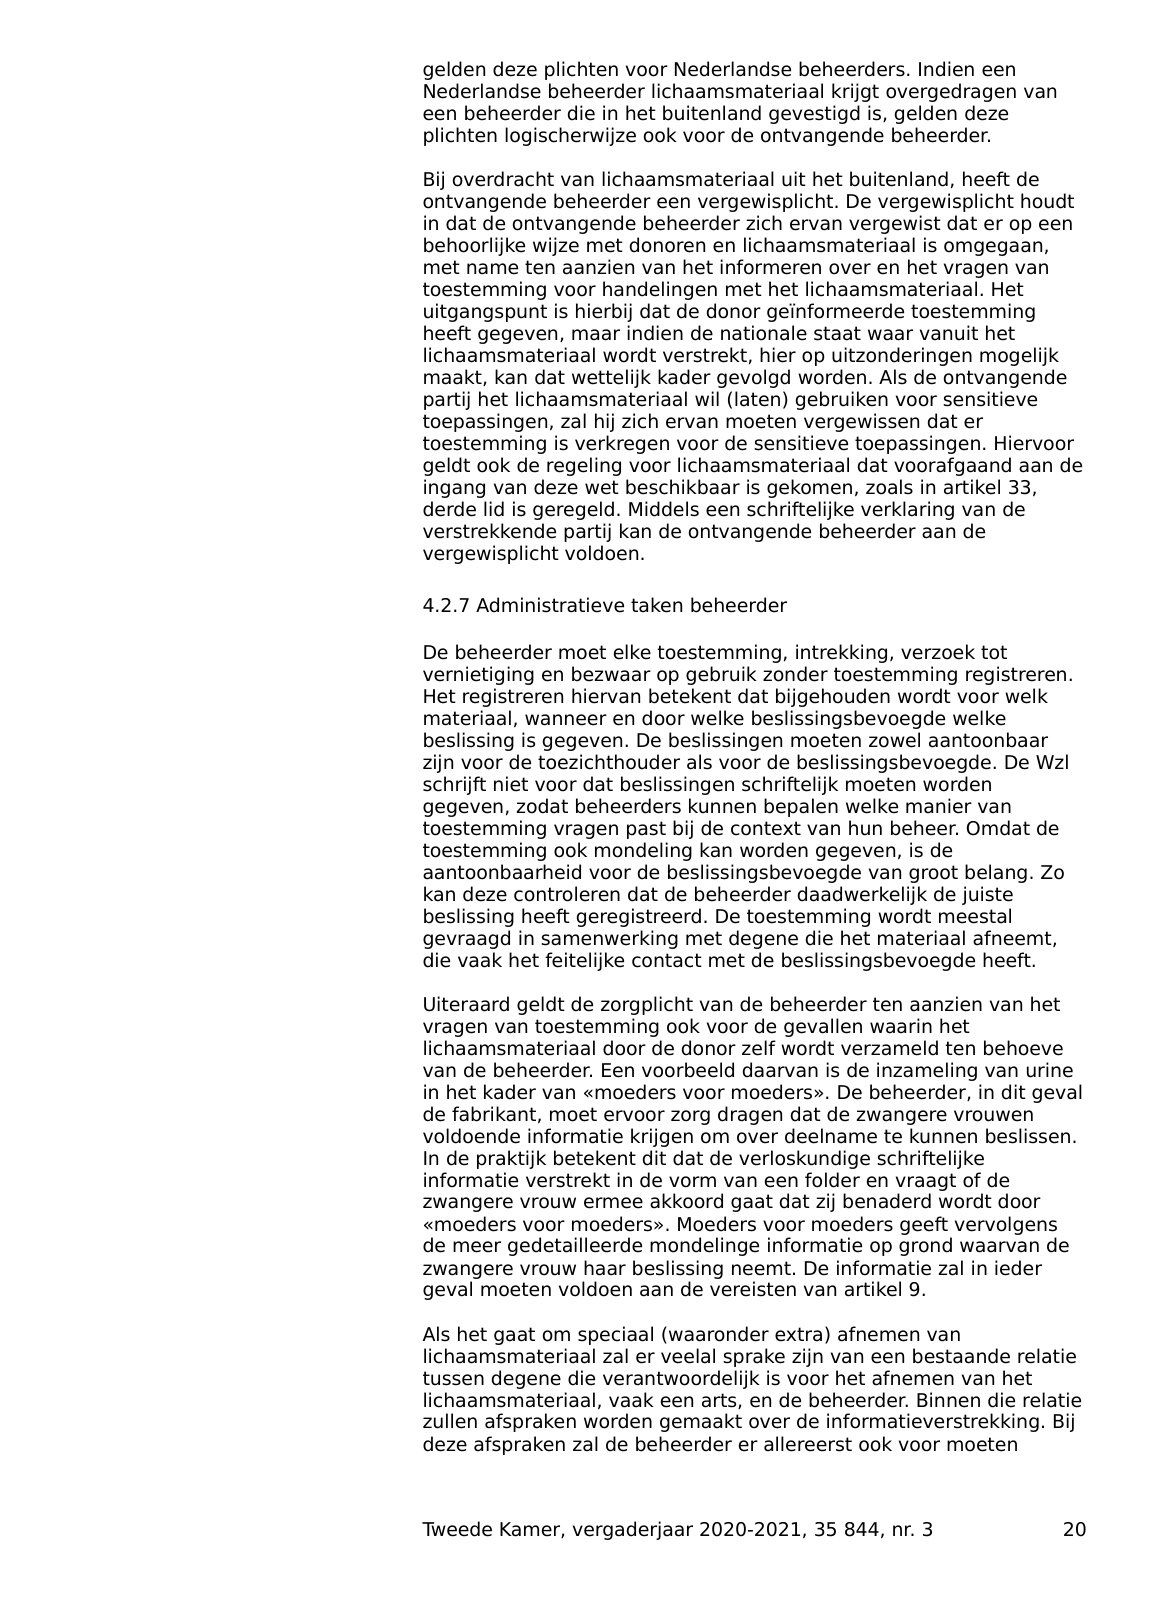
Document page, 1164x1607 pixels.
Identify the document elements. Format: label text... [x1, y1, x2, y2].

subtitle 4.2.7 Administratieve taken beheerder [422, 595, 1087, 617]
text gelden deze plichten voor Nederlandse beheerders. Indien een Nederlandse beheerder lichaamsmateriaal krijgt overgedragen van een beheerder die in het buitenland gevestigd is, gelden deze plichten logischerwijze ook voor de ontvangende beheerder. [422, 59, 1087, 147]
text Als het gaat om speciaal (waaronder extra) afnemen van lichaamsmateriaal zal er veelal sprake zijn van een bestaande relatie tussen degene die verantwoordelijk is voor het afnemen van het lichaamsmateriaal, vaak een arts, en de beheerder. Binnen die relatie zullen afspraken worden gemaakt over de informatieverstrekking. Bij deze afspraken zal de beheerder er allereerst ook voor moeten [422, 1323, 1087, 1455]
text Uiteraard geldt de zorgplicht van de beheerder ten aanzien van het vragen van toestemming ook voor de gevallen waarin het lichaamsmateriaal door de donor zelf wordt verzameld ten behoeve van de beheerder. Een voorbeeld daarvan is de inzameling van urine in het kader van «moeders voor moeders». De beheerder, in dit geval de fabrikant, moet ervoor zorg dragen dat de zwangere vrouwen voldoende informatie krijgen om over deelname te kunnen beslissen. In de praktijk betekent dit dat de verloskundige schriftelijke informatie verstrekt in de vorm van een folder en vraagt of de zwangere vrouw ermee akkoord gaat dat zij benaderd wordt door «moeders voor moeders». Moeders voor moeders geeft vervolgens de meer gedetailleerde mondelinge informatie op grond waarvan de zwangere vrouw haar beslissing neemt. De informatie zal in ieder geval moeten voldoen aan de vereisten van artikel 9. [422, 994, 1087, 1301]
text De beheerder moet elke toestemming, intrekking, verzoek tot vernietiging en bezwaar op gebruik zonder toestemming registreren. Het registreren hiervan betekent dat bijgehouden wordt voor welk materiaal, wanneer en door welke beslissingsbevoegde welke beslissing is gegeven. De beslissingen moeten zowel aantoonbaar zijn voor de toezichthouder als voor de beslissingsbevoegde. De Wzl schrijft niet voor dat beslissingen schriftelijk moeten worden gegeven, zodat beheerders kunnen bepalen welke manier van toestemming vragen past bij de context van hun beheer. Omdat de toestemming ook mondeling kan worden gegeven, is de aantoonbaarheid voor de beslissingsbevoegde van groot belang. Zo kan deze controleren dat de beheerder daadwerkelijk de juiste beslissing heeft geregistreerd. De toestemming wordt meestal gevraagd in samenwerking met degene die het materiaal afneemt, die vaak het feitelijke contact met de beslissingsbevoegde heeft. [422, 642, 1087, 971]
text Bij overdracht van lichaamsmateriaal uit het buitenland, heeft de ontvangende beheerder een vergewisplicht. De vergewisplicht houdt in dat de ontvangende beheerder zich ervan vergewist dat er op een behoorlijke wijze met donoren en lichaamsmateriaal is omgegaan, met name ten aanzien van het informeren over en het vragen van toestemming voor handelingen met het lichaamsmateriaal. Het uitgangspunt is hierbij dat de donor geïnformeerde toestemming heeft gegeven, maar indien de nationale staat waar vanuit het lichaamsmateriaal wordt verstrekt, hier op uitzonderingen mogelijk maakt, kan dat wettelijk kader gevolgd worden. Als de ontvangende partij het lichaamsmateriaal wil (laten) gebruiken voor sensitieve toepassingen, zal hij zich ervan moeten vergewissen dat er toestemming is verkregen voor de sensitieve toepassingen. Hiervoor geldt ook de regeling voor lichaamsmateriaal dat voorafgaand aan de ingang van deze wet beschikbaar is gekomen, zoals in artikel 33, derde lid is geregeld. Middels een schriftelijke verklaring van de verstrekkende partij kan de ontvangende beheerder aan de vergewisplicht voldoen. [422, 169, 1087, 565]
